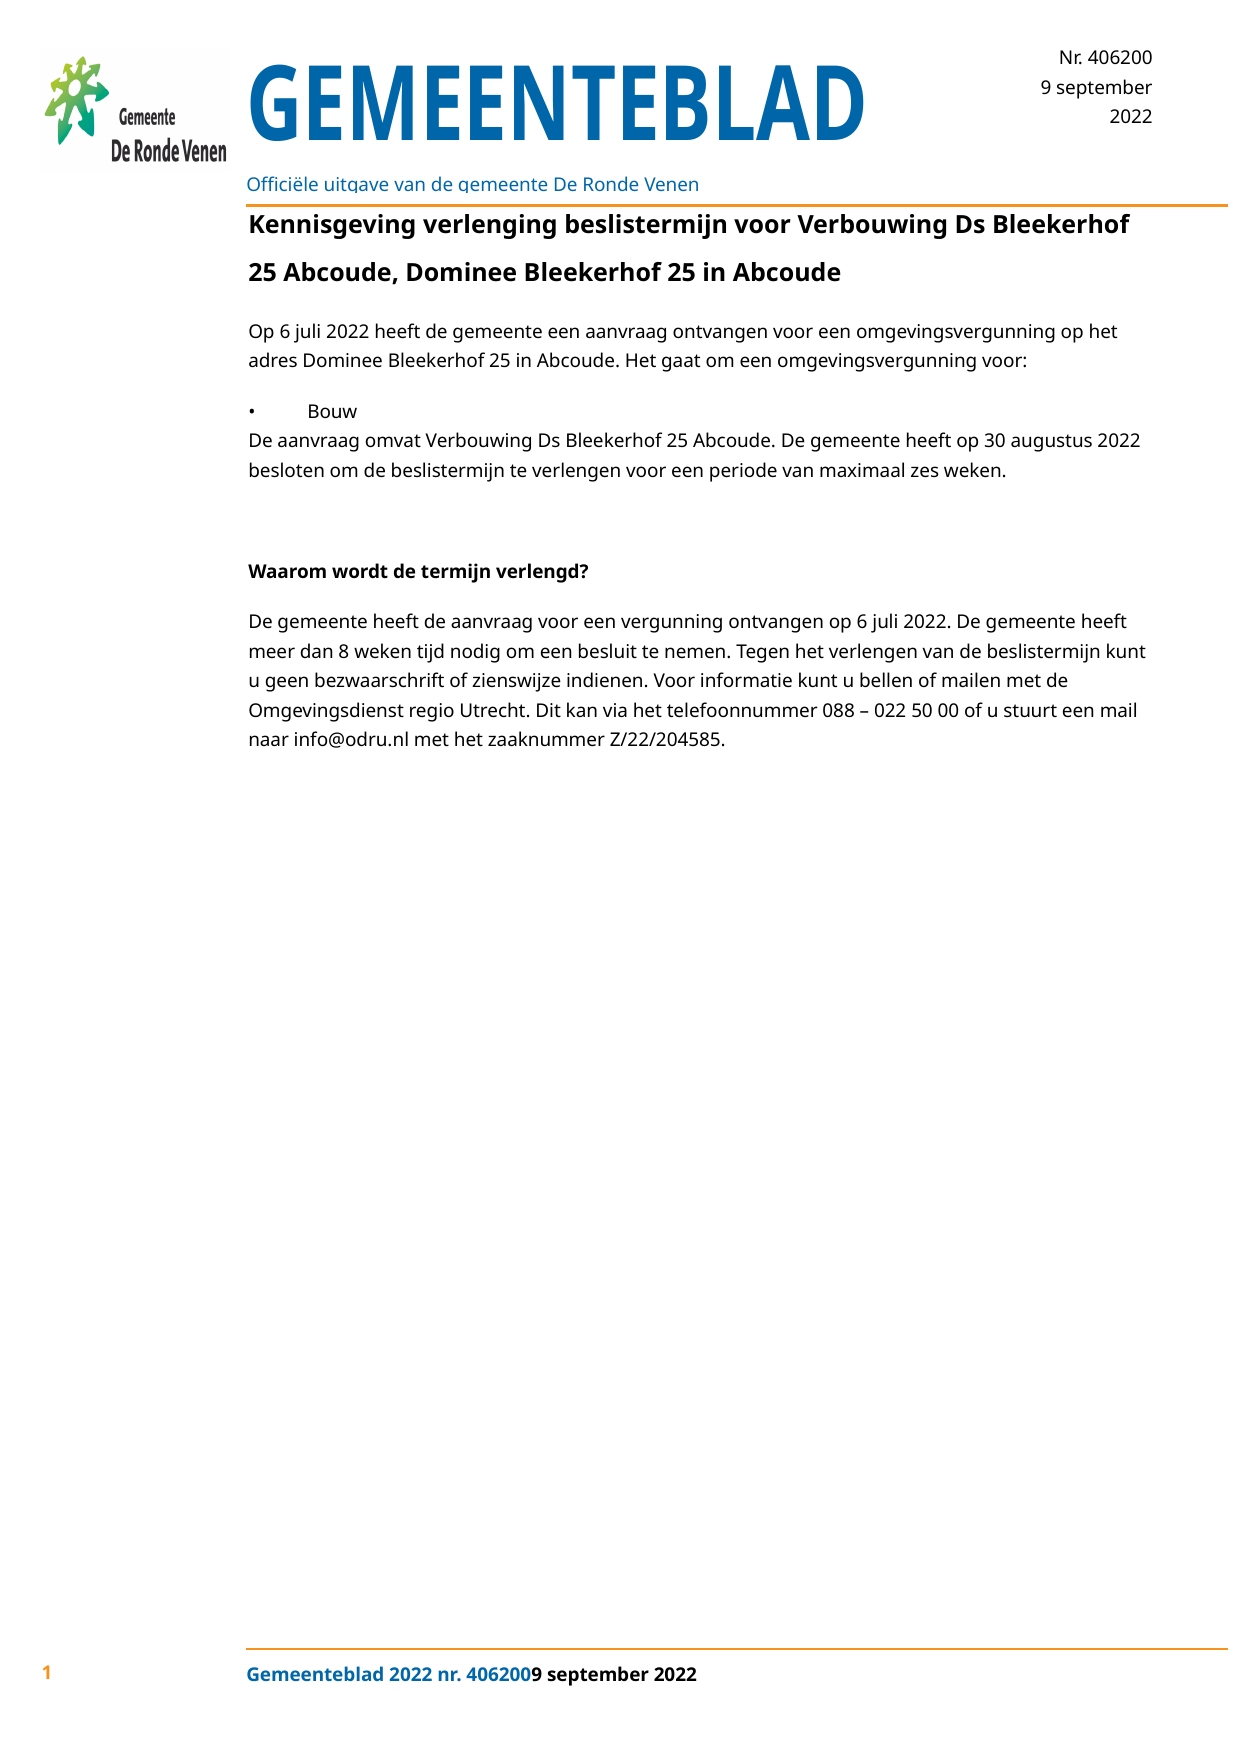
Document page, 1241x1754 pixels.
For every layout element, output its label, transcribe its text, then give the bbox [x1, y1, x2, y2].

list Bouw [248, 398, 1152, 424]
text De gemeente heeft de aanvraag voor een vergunning ontvangen op 6 juli 2022. De gemeente heeft meer dan 8 weken tijd nodig om een besluit te nemen. Tegen het verlengen van de beslistermijn kunt u geen bezwaarschrift of zienswijze indienen. Voor informatie kunt u bellen of mailen met de Omgevingsdienst regio Utrecht. Dit kan via het telefoonnummer 088 – 022 50 00 of u stuurt een mail naar info@odru.nl met het zaaknummer Z/22/204585. [248, 608, 1152, 752]
picture [41, 47, 231, 172]
text Kennisgeving verlenging beslistermijn voor Verbouwing Ds Bleekerhof 25 Abcoude, Dominee Bleekerhof 25 in Abcoude [248, 207, 1152, 288]
text Op 6 juli 2022 heeft de gemeente een aanvraag ontvangen voor een omgevingsvergunning op het adres Dominee Bleekerhof 25 in Abcoude. Het gaat om een omgevingsvergunning voor: [248, 318, 1152, 373]
text Waarom wordt de termijn verlengd? [248, 558, 1152, 584]
text De aanvraag omvat Verbouwing Ds Bleekerhof 25 Abcoude. De gemeente heeft op 30 augustus 2022 besloten om de beslistermijn te verlengen voor een periode van maximaal zes weken. [248, 427, 1152, 483]
